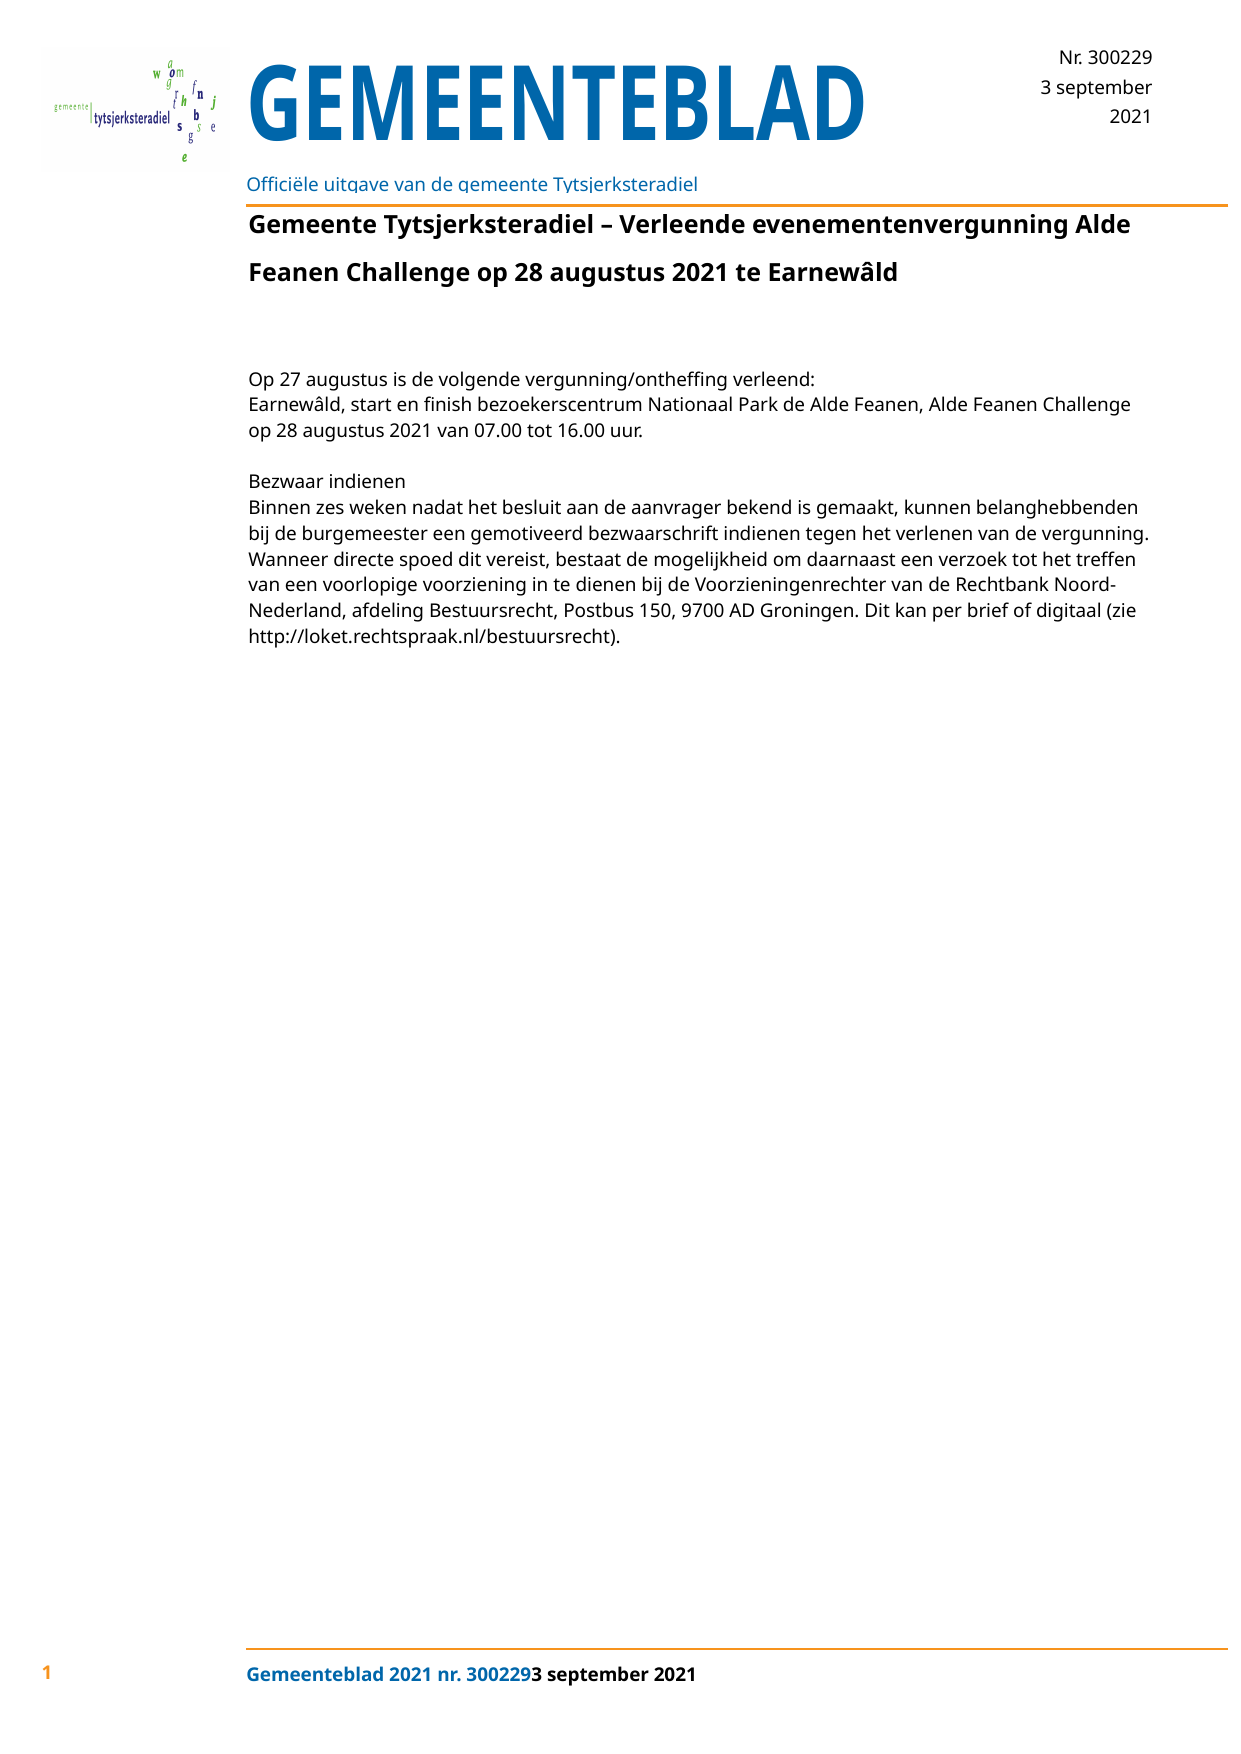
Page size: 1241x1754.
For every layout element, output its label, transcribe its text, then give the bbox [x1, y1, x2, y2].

text Bezwaar indienen [248, 469, 1152, 494]
text Op 27 augustus is de volgende vergunning/ontheffing verleend: [248, 366, 1152, 391]
picture [41, 47, 231, 172]
text Gemeente Tytsjerksteradiel – Verleende evenementenvergunning Alde Feanen Challenge op 28 augustus 2021 te Earnewâld [248, 207, 1152, 288]
text Binnen zes weken nadat het besluit aan de aanvrager bekend is gemaakt, kunnen belanghebbenden bij de burgemeester een gemotiveerd bezwaarschrift indienen tegen het verlenen van de vergunning. Wanneer directe spoed dit vereist, bestaat de mogelijkheid om daarnaast een verzoek tot het treffen van een voorlopige voorziening in te dienen bij de Voorzieningenrechter van de Rechtbank Noord-Nederland, afdeling Bestuursrecht, Postbus 150, 9700 AD Groningen. Dit kan per brief of digitaal (zie http://loket.rechtspraak.nl/bestuursrecht). [248, 494, 1152, 649]
text Earnewâld, start en finish bezoekerscentrum Nationaal Park de Alde Feanen, Alde Feanen Challenge op 28 augustus 2021 van 07.00 tot 16.00 uur. [248, 391, 1152, 443]
